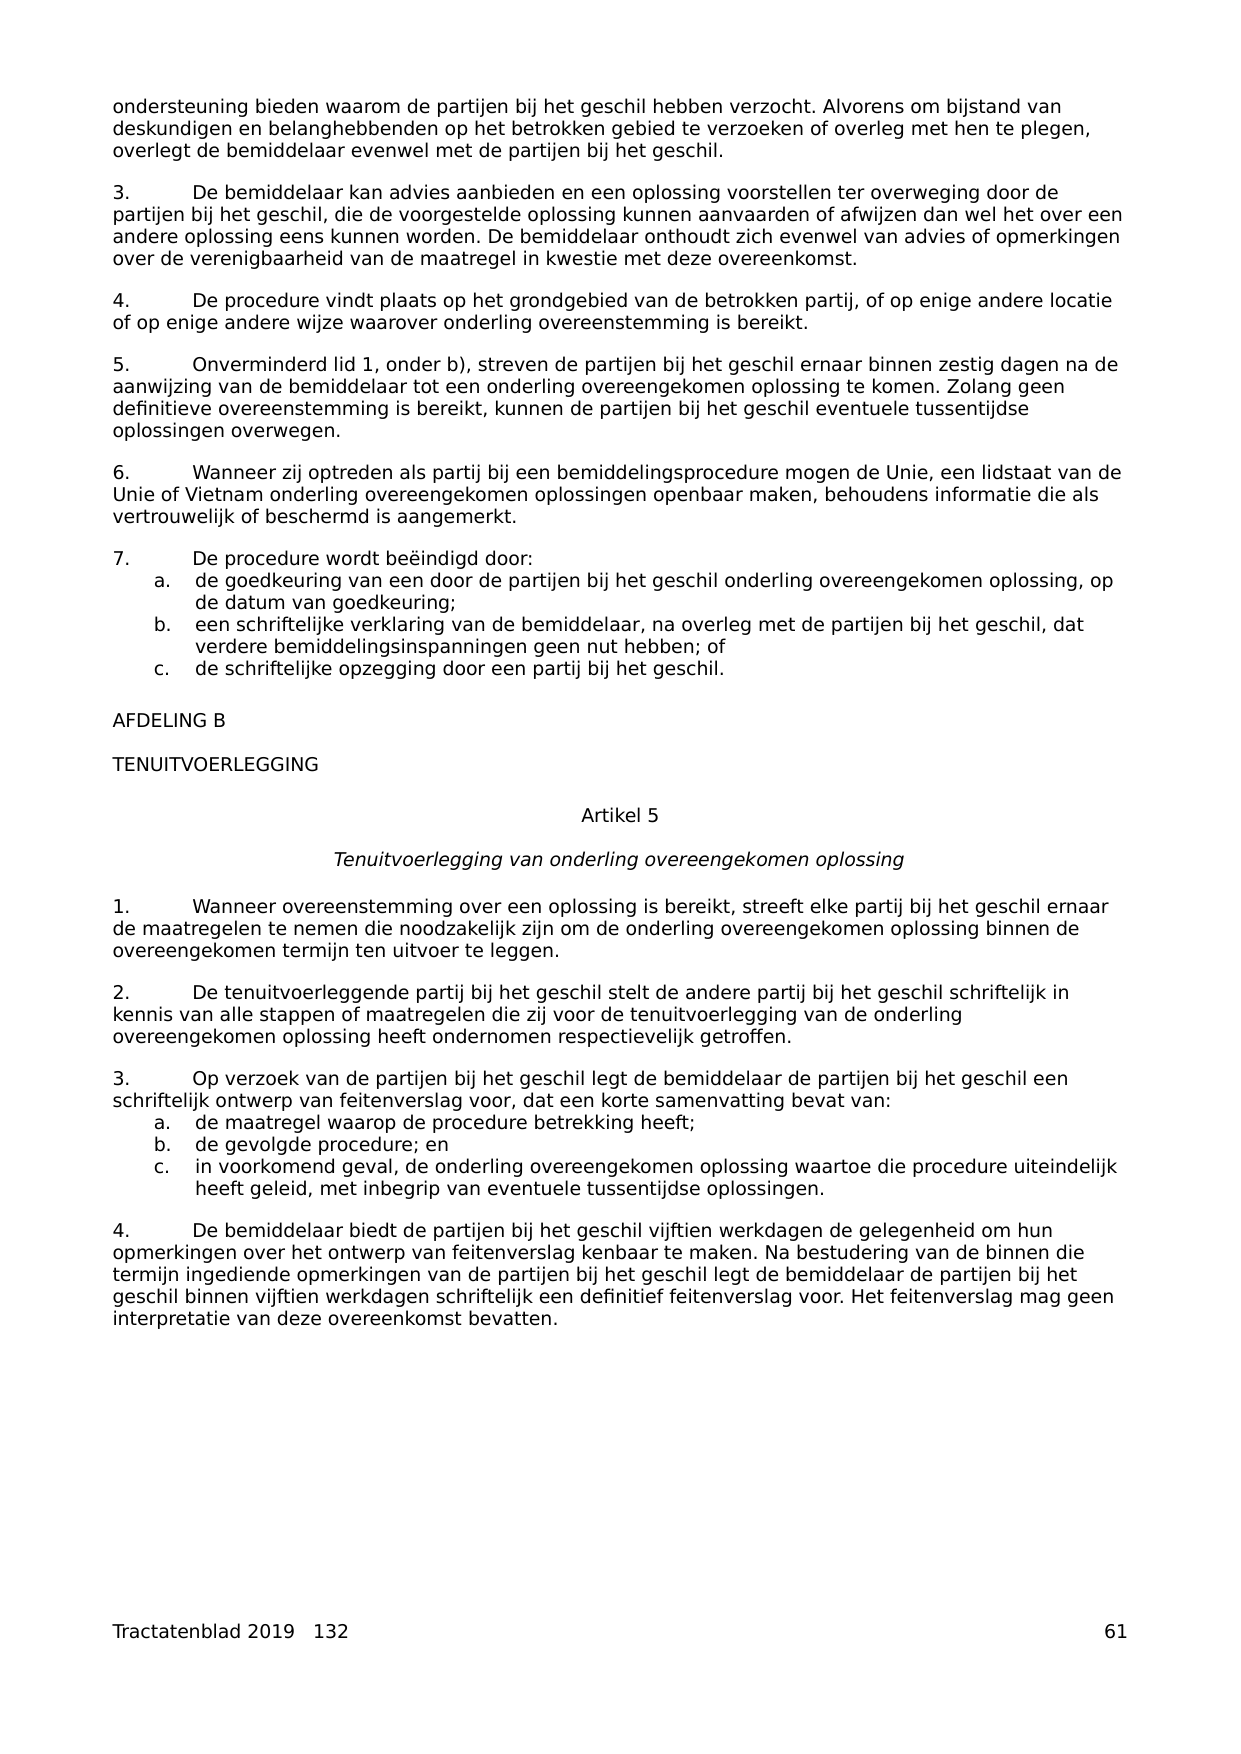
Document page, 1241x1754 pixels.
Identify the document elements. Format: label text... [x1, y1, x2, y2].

text c. in voorkomend geval, de onderling overeengekomen oplossing waartoe die procedure uiteindelijk heeft geleid, met inbegrip van eventuele tussentijdse oplossingen. [153, 1156, 1128, 1200]
text 5. Onverminderd lid 1, onder b), streven de partijen bij het geschil ernaar binnen zestig dagen na de aanwijzing van de bemiddelaar tot een onderling overeengekomen oplossing te komen. Zolang geen definitieve overeenstemming is bereikt, kunnen de partijen bij het geschil eventuele tussentijdse oplossingen overwegen. [112, 354, 1128, 442]
text 1. Wanneer overeenstemming over een oplossing is bereikt, streeft elke partij bij het geschil ernaar de maatregelen te nemen die noodzakelijk zijn om de onderling overeengekomen oplossing binnen de overeengekomen termijn ten uitvoer te leggen. [112, 896, 1128, 962]
subtitle AFDELING B TENUITVOERLEGGING [112, 709, 1128, 775]
text 7. De procedure wordt beëindigd door: [112, 548, 1128, 569]
text b. een schriftelijke verklaring van de bemiddelaar, na overleg met de partijen bij het geschil, dat verdere bemiddelingsinspanningen geen nut hebben; of [153, 613, 1128, 657]
text c. de schriftelijke opzegging door een partij bij het geschil. [153, 657, 1128, 679]
text 4. De procedure vindt plaats op het grondgebied van de betrokken partij, of op enige andere locatie of op enige andere wijze waarover onderling overeenstemming is bereikt. [112, 290, 1128, 334]
subtitle Artikel 5 Tenuitvoerlegging van onderling overeengekomen oplossing [112, 805, 1128, 871]
text 3. De bemiddelaar kan advies aanbieden en een oplossing voorstellen ter overweging door de partijen bij het geschil, die de voorgestelde oplossing kunnen aanvaarden of afwijzen dan wel het over een andere oplossing eens kunnen worden. De bemiddelaar onthoudt zich evenwel van advies of opmerkingen over de verenigbaarheid van de maatregel in kwestie met deze overeenkomst. [112, 182, 1128, 270]
text 3. Op verzoek van de partijen bij het geschil legt de bemiddelaar de partijen bij het geschil een schriftelijk ontwerp van feitenverslag voor, dat een korte samenvatting bevat van: [112, 1068, 1128, 1112]
text a. de goedkeuring van een door de partijen bij het geschil onderling overeengekomen oplossing, op de datum van goedkeuring; [153, 569, 1128, 613]
text 4. De bemiddelaar biedt de partijen bij het geschil vijftien werkdagen de gelegenheid om hun opmerkingen over het ontwerp van feitenverslag kenbaar te maken. Na bestudering van de binnen die termijn ingediende opmerkingen van de partijen bij het geschil legt de bemiddelaar de partijen bij het geschil binnen vijftien werkdagen schriftelijk een definitief feitenverslag voor. Het feitenverslag mag geen interpretatie van deze overeenkomst bevatten. [112, 1220, 1128, 1330]
text 6. Wanneer zij optreden als partij bij een bemiddelingsprocedure mogen de Unie, een lidstaat van de Unie of Vietnam onderling overeengekomen oplossingen openbaar maken, behoudens informatie die als vertrouwelijk of beschermd is aangemerkt. [112, 462, 1128, 528]
text a. de maatregel waarop de procedure betrekking heeft; [153, 1112, 1128, 1134]
text ondersteuning bieden waarom de partijen bij het geschil hebben verzocht. Alvorens om bijstand van deskundigen en belanghebbenden op het betrokken gebied te verzoeken of overleg met hen te plegen, overlegt de bemiddelaar evenwel met de partijen bij het geschil. [112, 96, 1128, 162]
text b. de gevolgde procedure; en [153, 1134, 1128, 1156]
text 2. De tenuitvoerleggende partij bij het geschil stelt de andere partij bij het geschil schriftelijk in kennis van alle stappen of maatregelen die zij voor de tenuitvoerlegging van de onderling overeengekomen oplossing heeft ondernomen respectievelijk getroffen. [112, 982, 1128, 1048]
